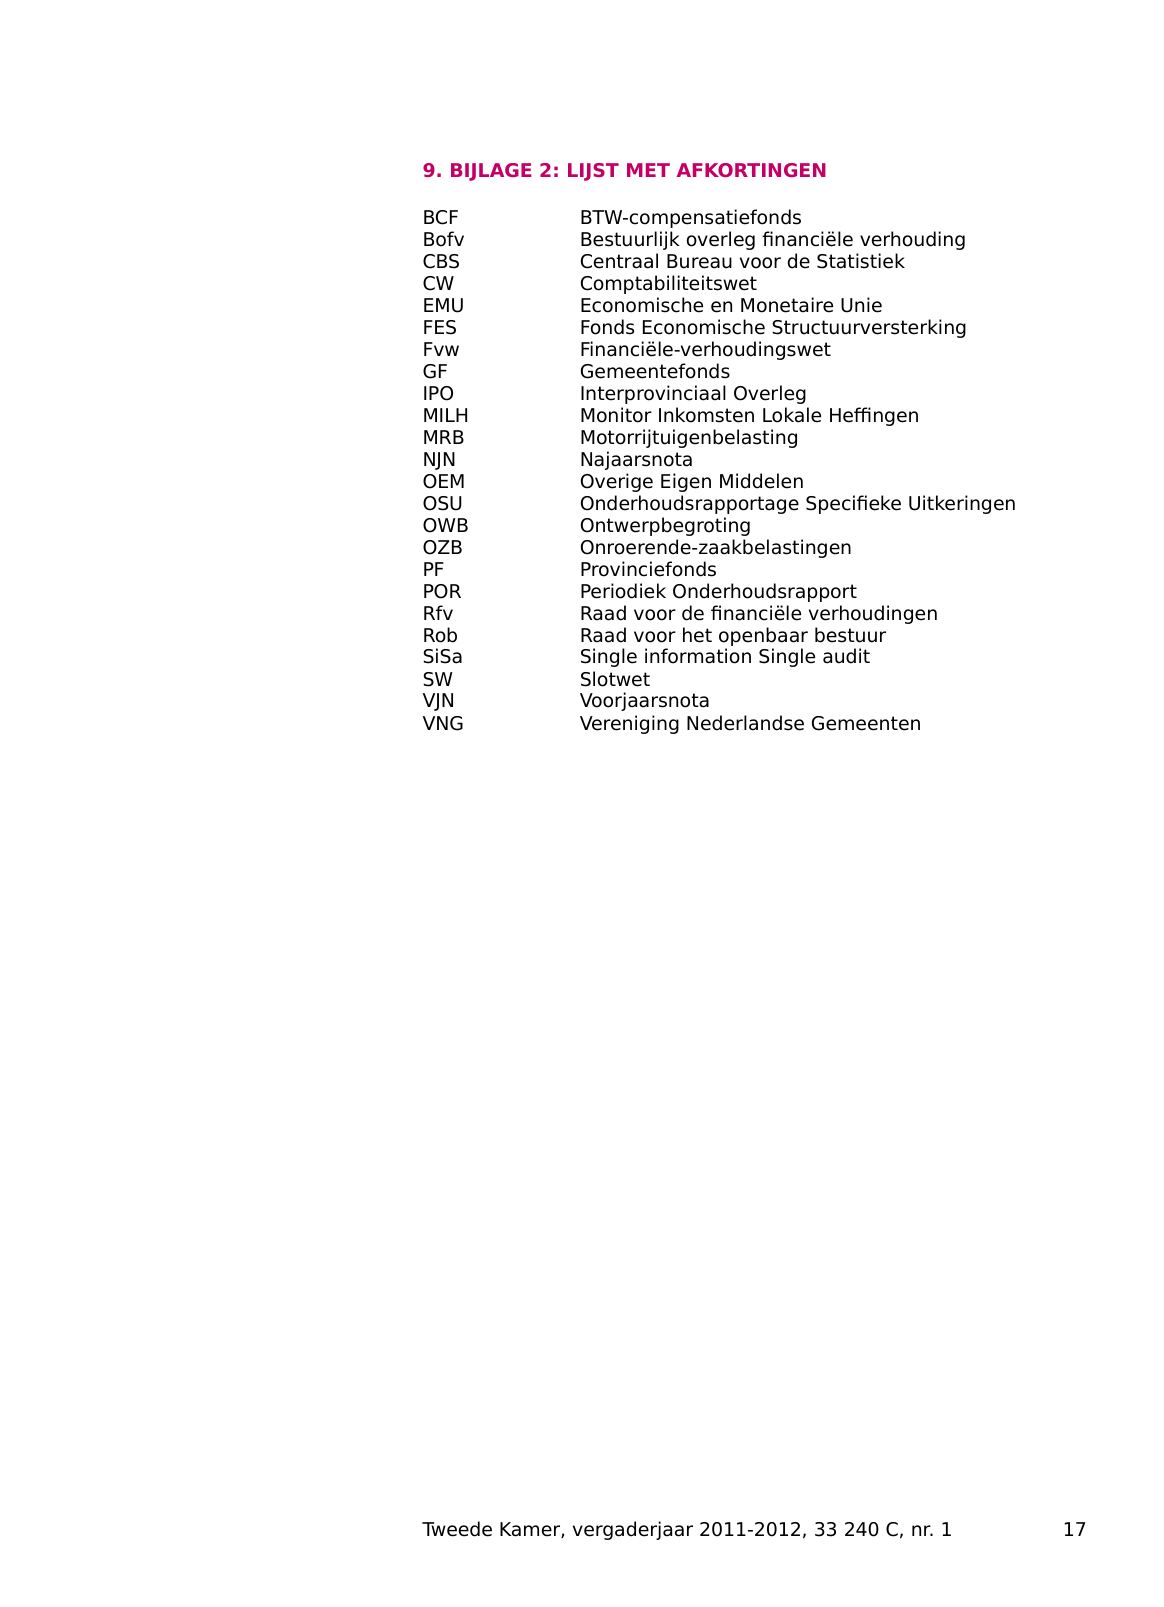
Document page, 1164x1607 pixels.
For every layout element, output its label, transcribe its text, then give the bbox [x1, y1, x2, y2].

table_cell Economische en Monetaire Unie [574, 295, 1087, 317]
table_cell OSU [422, 493, 573, 514]
table_cell Provinciefonds [574, 559, 1087, 581]
table_cell Fvw [422, 339, 573, 361]
table_cell POR [422, 581, 573, 602]
table_cell Bestuurlijk overleg financiële verhouding [574, 229, 1087, 251]
table_cell Onroerende-zaakbelastingen [574, 537, 1087, 558]
table_cell GF [422, 361, 573, 383]
table_cell VJN [422, 690, 573, 712]
table_cell Voorjaarsnota [574, 690, 1087, 712]
table_cell OEM [422, 471, 573, 493]
table_cell Onderhoudsrapportage Specifieke Uitkeringen [574, 493, 1087, 514]
table_cell SiSa [422, 646, 573, 668]
table_cell Ontwerpbegroting [574, 515, 1087, 537]
table_cell FES [422, 317, 573, 339]
table_cell VNG [422, 713, 573, 734]
table_cell Interprovinciaal Overleg [574, 383, 1087, 405]
table_cell Monitor Inkomsten Lokale Heffingen [574, 405, 1087, 427]
table_cell Centraal Bureau voor de Statistiek [574, 251, 1087, 273]
table_cell Bofv [422, 229, 573, 251]
table_cell Periodiek Onderhoudsrapport [574, 581, 1087, 602]
table_cell Overige Eigen Middelen [574, 471, 1087, 493]
table_cell MILH [422, 405, 573, 427]
table_cell Financiële-verhoudingswet [574, 339, 1087, 361]
table_header BTW-compensatiefonds [574, 207, 1087, 229]
table_cell Single information Single audit [574, 646, 1087, 668]
subtitle 9. BIJLAGE 2: LIJST MET AFKORTINGEN [422, 160, 1087, 182]
table_cell Gemeentefonds [574, 361, 1087, 383]
table_cell OWB [422, 515, 573, 537]
table_cell IPO [422, 383, 573, 405]
table_cell OZB [422, 537, 573, 558]
table_cell Rob [422, 625, 573, 646]
table_cell Motorrijtuigenbelasting [574, 427, 1087, 449]
table_cell Vereniging Nederlandse Gemeenten [574, 713, 1087, 734]
table_cell Comptabiliteitswet [574, 273, 1087, 295]
table_header BCF [422, 207, 573, 229]
table_cell SW [422, 669, 573, 690]
table_cell Fonds Economische Structuurversterking [574, 317, 1087, 339]
table_cell Raad voor het openbaar bestuur [574, 625, 1087, 646]
table_cell Najaarsnota [574, 449, 1087, 471]
table_cell Rfv [422, 603, 573, 624]
table_cell NJN [422, 449, 573, 471]
table_cell PF [422, 559, 573, 581]
table_cell CW [422, 273, 573, 295]
table_cell CBS [422, 251, 573, 273]
table_cell Raad voor de financiële verhoudingen [574, 603, 1087, 624]
table_cell Slotwet [574, 669, 1087, 690]
table_cell MRB [422, 427, 573, 449]
table_cell EMU [422, 295, 573, 317]
